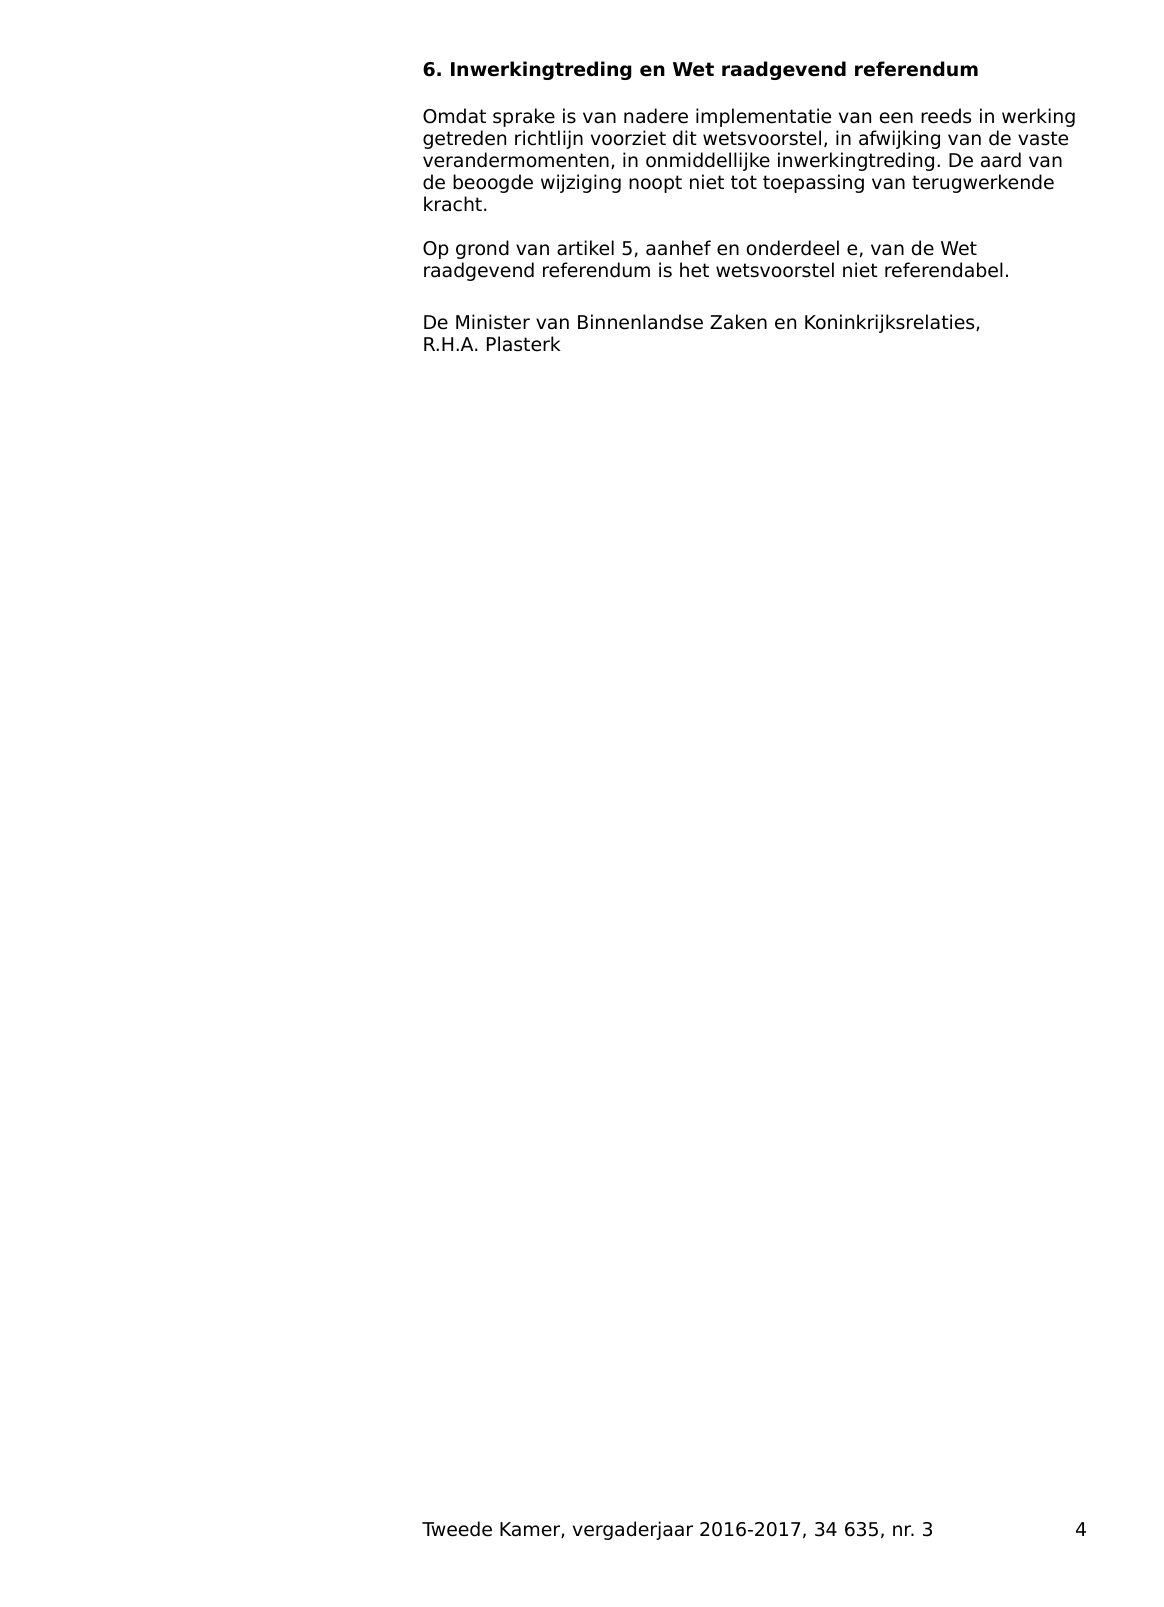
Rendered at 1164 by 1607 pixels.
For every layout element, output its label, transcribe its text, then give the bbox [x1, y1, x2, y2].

text Omdat sprake is van nadere implementatie van een reeds in werking getreden richtlijn voorziet dit wetsvoorstel, in afwijking van de vaste verandermomenten, in onmiddellijke inwerkingtreding. De aard van de beoogde wijziging noopt niet tot toepassing van terugwerkende kracht. [422, 106, 1087, 216]
subtitle 6. Inwerkingtreding en Wet raadgevend referendum [422, 59, 1087, 81]
text De Minister van Binnenlandse Zaken en Koninkrijksrelaties, R.H.A. Plasterk [422, 312, 1087, 356]
text Op grond van artikel 5, aanhef en onderdeel e, van de Wet raadgevend referendum is het wetsvoorstel niet referendabel. [422, 238, 1087, 282]
